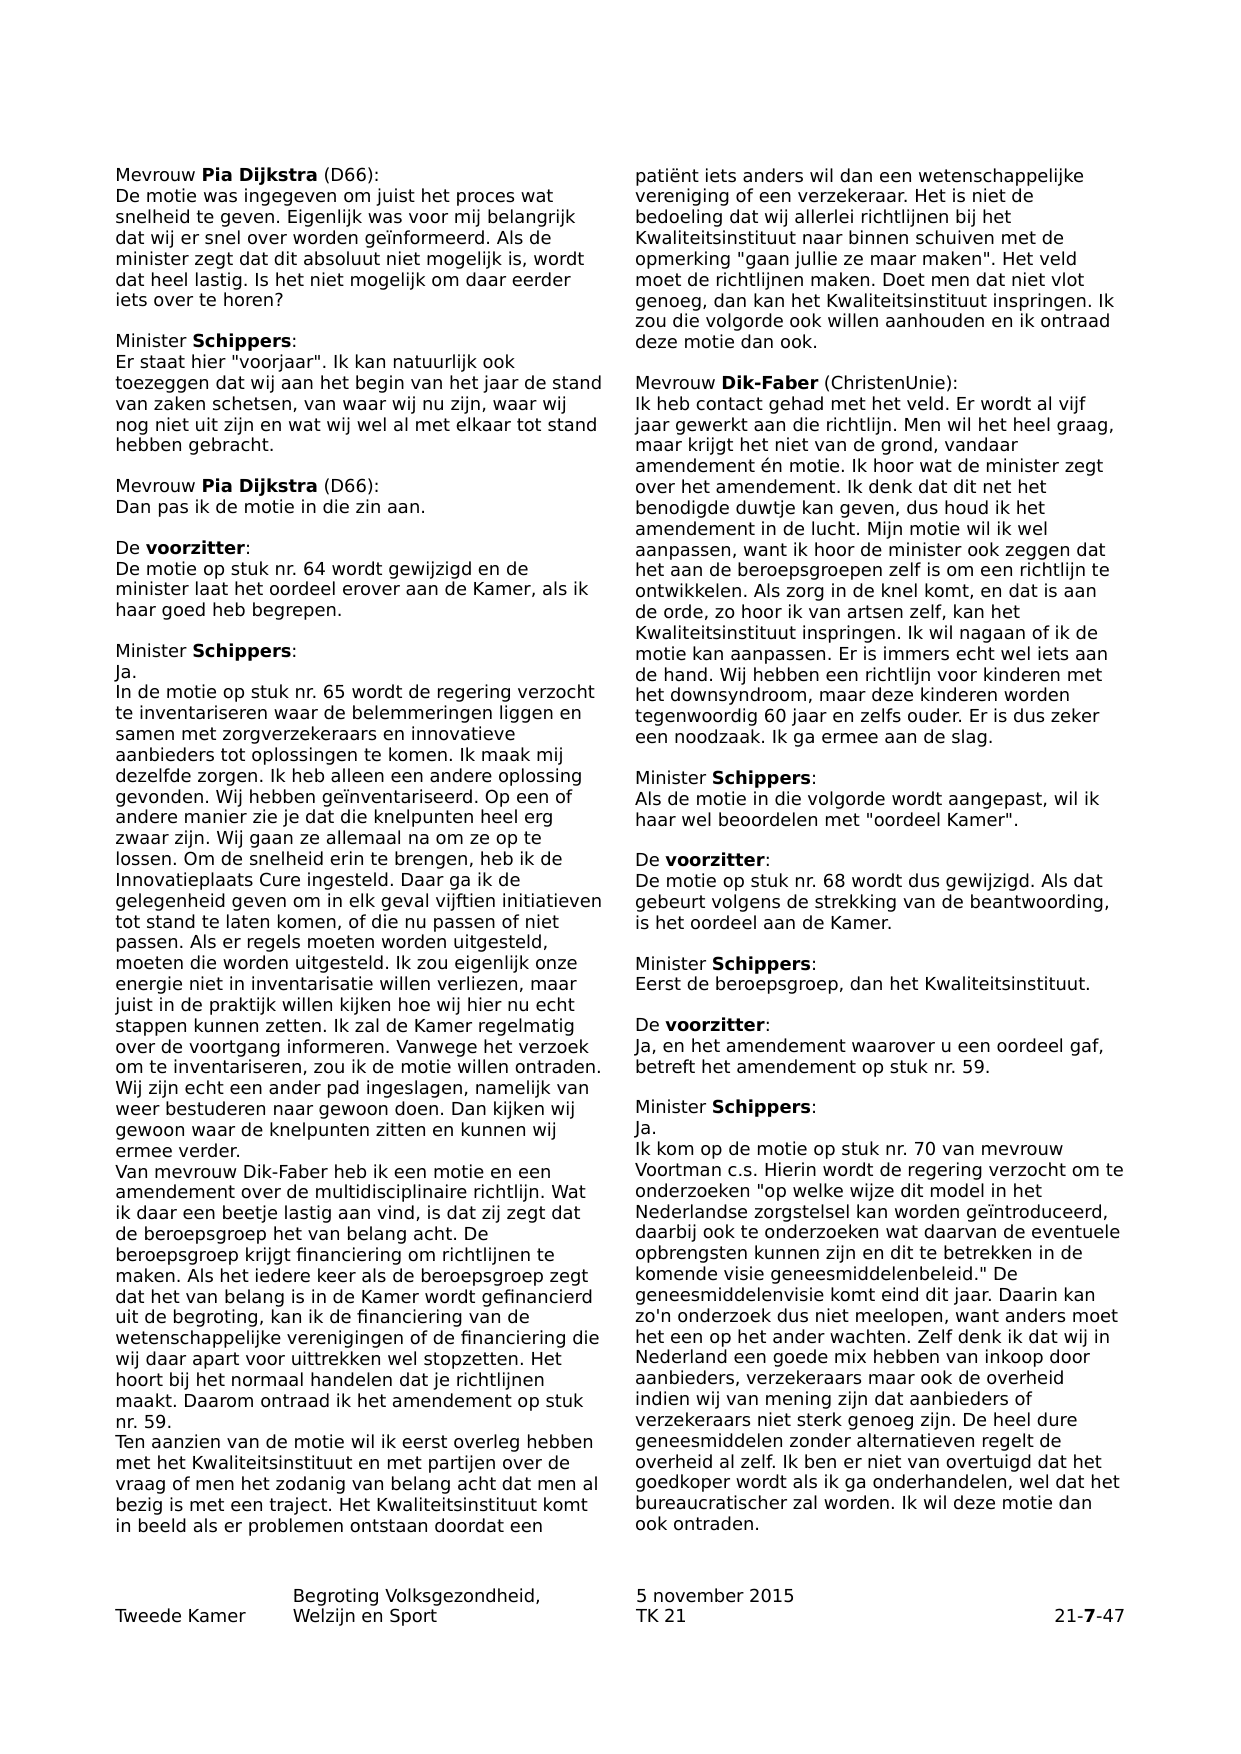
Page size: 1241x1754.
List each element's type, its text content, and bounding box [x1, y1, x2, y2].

text De motie op stuk nr. 68 wordt dus gewijzigd. Als dat gebeurt volgens de strekking van de beantwoording, is het oordeel aan de Kamer. [635, 871, 1125, 933]
text Van mevrouw Dik-Faber heb ik een motie en een amendement over de multidisciplinaire richtlijn. Wat ik daar een beetje lastig aan vind, is dat zij zegt dat de beroepsgroep het van belang acht. De beroepsgroep krijgt financiering om richtlijnen te maken. Als het iedere keer als de beroepsgroep zegt dat het van belang is in de Kamer wordt gefinancierd uit de begroting, kan ik de financiering van de wetenschappelijke verenigingen of de financiering die wij daar apart voor uittrekken wel stopzetten. Het hoort bij het normaal handelen dat je richtlijnen maakt. Daarom ontraad ik het amendement op stuk nr. 59. [115, 1161, 605, 1432]
text Ja. [115, 661, 605, 682]
text Minister Schippers: [115, 331, 605, 352]
text Eerst de beroepsgroep, dan het Kwaliteitsinstituut. [635, 974, 1125, 995]
text Ten aanzien van de motie wil ik eerst overleg hebben met het Kwaliteitsinstituut en met partijen over de vraag of men het zodanig van belang acht dat men al bezig is met een traject. Het Kwaliteitsinstituut komt in beeld als er problemen ontstaan doordat een [115, 1432, 605, 1536]
text Minister Schippers: [635, 1097, 1125, 1118]
text Ik kom op de motie op stuk nr. 70 van mevrouw Voortman c.s. Hierin wordt de regering verzocht om te onderzoeken "op welke wijze dit model in het Nederlandse zorgstelsel kan worden geïntroduceerd, daarbij ook te onderzoeken wat daarvan de eventuele opbrengsten kunnen zijn en dit te betrekken in de komende visie geneesmiddelenbeleid." De geneesmiddelenvisie komt eind dit jaar. Daarin kan zo'n onderzoek dus niet meelopen, want anders moet het een op het ander wachten. Zelf denk ik dat wij in Nederland een goede mix hebben van inkoop door aanbieders, verzekeraars maar ook de overheid indien wij van mening zijn dat aanbieders of verzekeraars niet sterk genoeg zijn. De heel dure geneesmiddelen zonder alternatieven regelt de overheid al zelf. Ik ben er niet van overtuigd dat het goedkoper wordt als ik ga onderhandelen, wel dat het bureaucratischer zal worden. Ik wil deze motie dan ook ontraden. [635, 1139, 1125, 1535]
text De voorzitter: [635, 850, 1125, 871]
text Mevrouw Pia Dijkstra (D66): [115, 165, 605, 186]
text Minister Schippers: [635, 953, 1125, 974]
text Mevrouw Dik-Faber (ChristenUnie): [635, 373, 1125, 393]
text Er staat hier "voorjaar". Ik kan natuurlijk ook toezeggen dat wij aan het begin van het jaar de stand van zaken schetsen, van waar wij nu zijn, waar wij nog niet uit zijn en wat wij wel al met elkaar tot stand hebben gebracht. [115, 352, 605, 456]
text De voorzitter: [115, 537, 605, 558]
text Ik heb contact gehad met het veld. Er wordt al vijf jaar gewerkt aan die richtlijn. Men wil het heel graag, maar krijgt het niet van de grond, vandaar amendement én motie. Ik hoor wat de minister zegt over het amendement. Ik denk dat dit net het benodigde duwtje kan geven, dus houd ik het amendement in de lucht. Mijn motie wil ik wel aanpassen, want ik hoor de minister ook zeggen dat het aan de beroepsgroepen zelf is om een richtlijn te ontwikkelen. Als zorg in de knel komt, en dat is aan de orde, zo hoor ik van artsen zelf, kan het Kwaliteitsinstituut inspringen. Ik wil nagaan of ik de motie kan aanpassen. Er is immers echt wel iets aan de hand. Wij hebben een richtlijn voor kinderen met het downsyndroom, maar deze kinderen worden tegenwoordig 60 jaar en zelfs ouder. Er is dus zeker een noodzaak. Ik ga ermee aan de slag. [635, 393, 1125, 748]
text Minister Schippers: [635, 768, 1125, 788]
text patiënt iets anders wil dan een wetenschappelijke vereniging of een verzekeraar. Het is niet de bedoeling dat wij allerlei richtlijnen bij het Kwaliteitsinstituut naar binnen schuiven met de opmerking "gaan jullie ze maar maken". Het veld moet de richtlijnen maken. Doet men dat niet vlot genoeg, dan kan het Kwaliteitsinstituut inspringen. Ik zou die volgorde ook willen aanhouden en ik ontraad deze motie dan ook. [635, 165, 1125, 353]
text Als de motie in die volgorde wordt aangepast, wil ik haar wel beoordelen met "oordeel Kamer". [635, 788, 1125, 830]
text Minister Schippers: [115, 641, 605, 661]
text De motie was ingegeven om juist het proces wat snelheid te geven. Eigenlijk was voor mij belangrijk dat wij er snel over worden geïnformeerd. Als de minister zegt dat dit absoluut niet mogelijk is, wordt dat heel lastig. Is het niet mogelijk om daar eerder iets over te horen? [115, 186, 605, 311]
text De motie op stuk nr. 64 wordt gewijzigd en de minister laat het oordeel erover aan de Kamer, als ik haar goed heb begrepen. [115, 558, 605, 621]
text Mevrouw Pia Dijkstra (D66): [115, 476, 605, 497]
text De voorzitter: [635, 1015, 1125, 1036]
text Dan pas ik de motie in die zin aan. [115, 497, 605, 517]
text Ja. [635, 1118, 1125, 1139]
text In de motie op stuk nr. 65 wordt de regering verzocht te inventariseren waar de belemmeringen liggen en samen met zorgverzekeraars en innovatieve aanbieders tot oplossingen te komen. Ik maak mij dezelfde zorgen. Ik heb alleen een andere oplossing gevonden. Wij hebben geïnventariseerd. Op een of andere manier zie je dat die knelpunten heel erg zwaar zijn. Wij gaan ze allemaal na om ze op te lossen. Om de snelheid erin te brengen, heb ik de Innovatieplaats Cure ingesteld. Daar ga ik de gelegenheid geven om in elk geval vijftien initiatieven tot stand te laten komen, of die nu passen of niet passen. Als er regels moeten worden uitgesteld, moeten die worden uitgesteld. Ik zou eigenlijk onze energie niet in inventarisatie willen verliezen, maar juist in de praktijk willen kijken hoe wij hier nu echt stappen kunnen zetten. Ik zal de Kamer regelmatig over de voortgang informeren. Vanwege het verzoek om te inventariseren, zou ik de motie willen ontraden. Wij zijn echt een ander pad ingeslagen, namelijk van weer bestuderen naar gewoon doen. Dan kijken wij gewoon waar de knelpunten zitten en kunnen wij ermee verder. [115, 682, 605, 1161]
text Ja, en het amendement waarover u een oordeel gaf, betreft het amendement op stuk nr. 59. [635, 1036, 1125, 1077]
